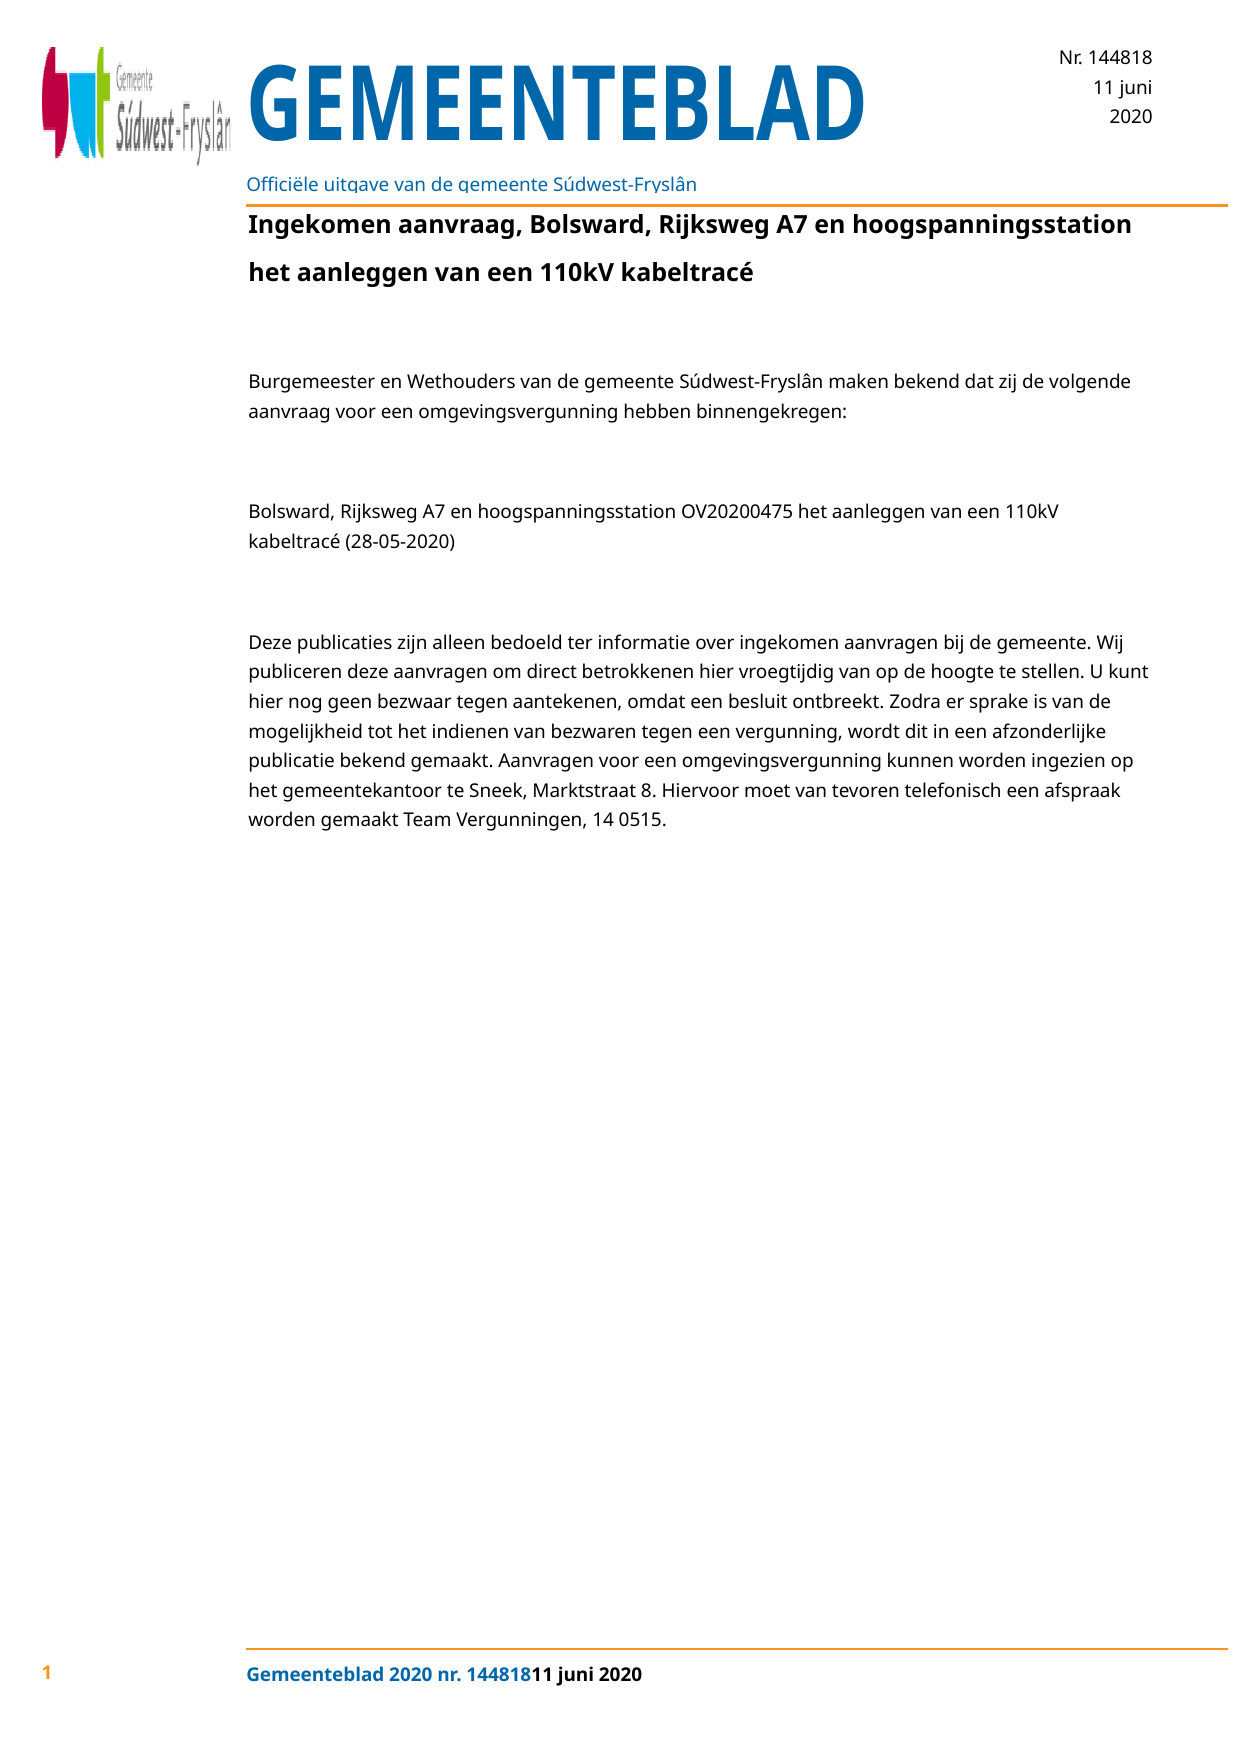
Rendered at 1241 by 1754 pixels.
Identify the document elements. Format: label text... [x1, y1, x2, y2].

text Deze publicaties zijn alleen bedoeld ter informatie over ingekomen aanvragen bij de gemeente. Wij publiceren deze aanvragen om direct betrokkenen hier vroegtijdig van op de hoogte te stellen. U kunt hier nog geen bezwaar tegen aantekenen, omdat een besluit ontbreekt. Zodra er sprake is van de mogelijkheid tot het indienen van bezwaren tegen een vergunning, wordt dit in een afzonderlijke publicatie bekend gemaakt. Aanvragen voor een omgevingsvergunning kunnen worden ingezien op het gemeentekantoor te Sneek, Marktstraat 8. Hiervoor moet van tevoren telefonisch een afspraak worden gemaakt Team Vergunningen, 14 0515. [248, 629, 1152, 832]
text Bolsward, Rijksweg A7 en hoogspanningsstation OV20200475 het aanleggen van een 110kV kabeltracé (28-05-2020) [248, 499, 1152, 554]
text Burgemeester en Wethouders van de gemeente Súdwest-Fryslân maken bekend dat zij de volgende aanvraag voor een omgevingsvergunning hebben binnengekregen: [248, 368, 1152, 424]
text Ingekomen aanvraag, Bolsward, Rijksweg A7 en hoogspanningsstation het aanleggen van een 110kV kabeltracé [248, 207, 1152, 288]
picture [41, 47, 231, 172]
